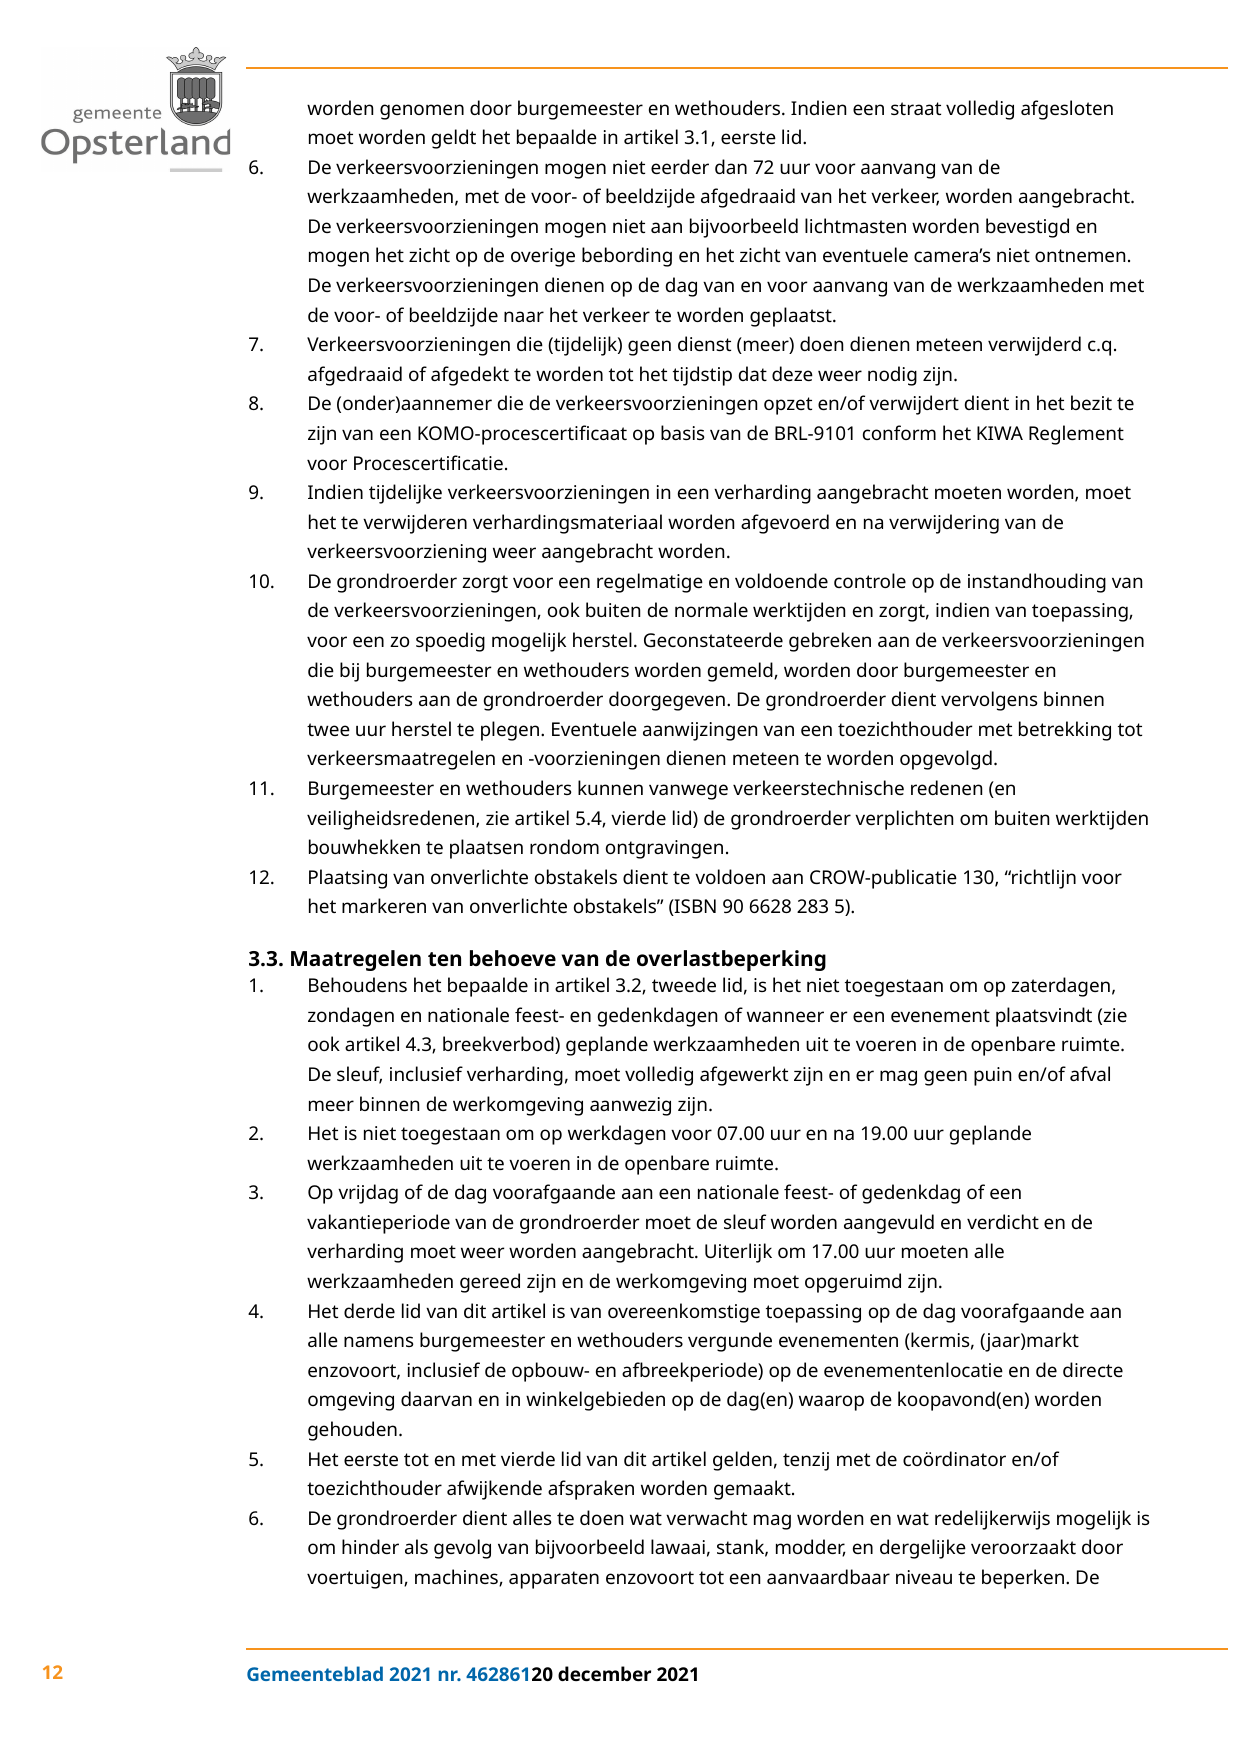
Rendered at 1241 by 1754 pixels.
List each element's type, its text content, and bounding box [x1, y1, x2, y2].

list Verkeersvoorzieningen die (tijdelijk) geen dienst (meer) doen dienen meteen verwijderd c.q. afgedraaid of afgedekt te worden tot het tijdstip dat deze weer nodig zijn. [248, 331, 1152, 387]
list Het is niet toegestaan om op werkdagen voor 07.00 uur en na 19.00 uur geplande werkzaamheden uit te voeren in de openbare ruimte. [248, 1120, 1152, 1176]
list Het derde lid van dit artikel is van overeenkomstige toepassing op de dag voorafgaande aan alle namens burgemeester en wethouders vergunde evenementen (kermis, (jaar)markt enzovoort, inclusief de opbouw- en afbreekperiode) op de evenementenlocatie en de directe omgeving daarvan en in winkelgebieden op de dag(en) waarop de koopavond(en) worden gehouden. [248, 1298, 1152, 1442]
list Op vrijdag of de dag voorafgaande aan een nationale feest- of gedenkdag of een vakantieperiode van de grondroerder moet de sleuf worden aangevuld en verdicht en de verharding moet weer worden aangebracht. Uiterlijk om 17.00 uur moeten alle werkzaamheden gereed zijn en de werkomgeving moet opgeruimd zijn. [248, 1179, 1152, 1294]
list De verkeersvoorzieningen mogen niet eerder dan 72 uur voor aanvang van de werkzaamheden, met de voor- of beeldzijde afgedraaid van het verkeer, worden aangebracht. De verkeersvoorzieningen mogen niet aan bijvoorbeeld lichtmasten worden bevestigd en mogen het zicht op de overige bebording en het zicht van eventuele camera’s niet ontnemen. De verkeersvoorzieningen dienen op de dag van en voor aanvang van de werkzaamheden met de voor- of beeldzijde naar het verkeer te worden geplaatst. [248, 154, 1152, 328]
list Burgemeester en wethouders kunnen vanwege verkeerstechnische redenen (en veiligheidsredenen, zie artikel 5.4, vierde lid) de grondroerder verplichten om buiten werktijden bouwhekken te plaatsen rondom ontgravingen. [248, 775, 1152, 860]
list Plaatsing van onverlichte obstakels dient te voldoen aan CROW-publicatie 130, “richtlijn voor het markeren van onverlichte obstakels” (ISBN 90 6628 283 5). [248, 864, 1152, 919]
list Indien tijdelijke verkeersvoorzieningen in een verharding aangebracht moeten worden, moet het te verwijderen verhardingsmateriaal worden afgevoerd en na verwijdering van de verkeersvoorziening weer aangebracht worden. [248, 479, 1152, 564]
text 3.3. Maatregelen ten behoeve van de overlastbeperking [248, 944, 1152, 972]
list De grondroerder dient alles te doen wat verwacht mag worden en wat redelijkerwijs mogelijk is om hinder als gevolg van bijvoorbeeld lawaai, stank, modder, en dergelijke veroorzaakt door voertuigen, machines, apparaten enzovoort tot een aanvaardbaar niveau te beperken. De [248, 1505, 1152, 1590]
list De grondroerder zorgt voor een regelmatige en voldoende controle op de instandhouding van de verkeersvoorzieningen, ook buiten de normale werktijden en zorgt, indien van toepassing, voor een zo spoedig mogelijk herstel. Geconstateerde gebreken aan de verkeersvoorzieningen die bij burgemeester en wethouders worden gemeld, worden door burgemeester en wethouders aan de grondroerder doorgegeven. De grondroerder dient vervolgens binnen twee uur herstel te plegen. Eventuele aanwijzingen van een toezichthouder met betrekking tot verkeersmaatregelen en -voorzieningen dienen meteen te worden opgevolgd. [248, 568, 1152, 771]
picture [41, 47, 231, 172]
list Behoudens het bepaalde in artikel 3.2, tweede lid, is het niet toegestaan om op zaterdagen, zondagen en nationale feest- en gedenkdagen of wanneer er een evenement plaatsvindt (zie ook artikel 4.3, breekverbod) geplande werkzaamheden uit te voeren in de openbare ruimte. De sleuf, inclusief verharding, moet volledig afgewerkt zijn en er mag geen puin en/of afval meer binnen de werkomgeving aanwezig zijn. [248, 972, 1152, 1116]
list Het eerste tot en met vierde lid van dit artikel gelden, tenzij met de coördinator en/of toezichthouder afwijkende afspraken worden gemaakt. [248, 1446, 1152, 1501]
list worden genomen door burgemeester en wethouders. Indien een straat volledig afgesloten moet worden geldt het bepaalde in artikel 3.1, eerste lid. [248, 95, 1152, 150]
list De (onder)aannemer die de verkeersvoorzieningen opzet en/of verwijdert dient in het bezit te zijn van een KOMO-procescertificaat op basis van de BRL-9101 conform het KIWA Reglement voor Procescertificatie. [248, 391, 1152, 476]
